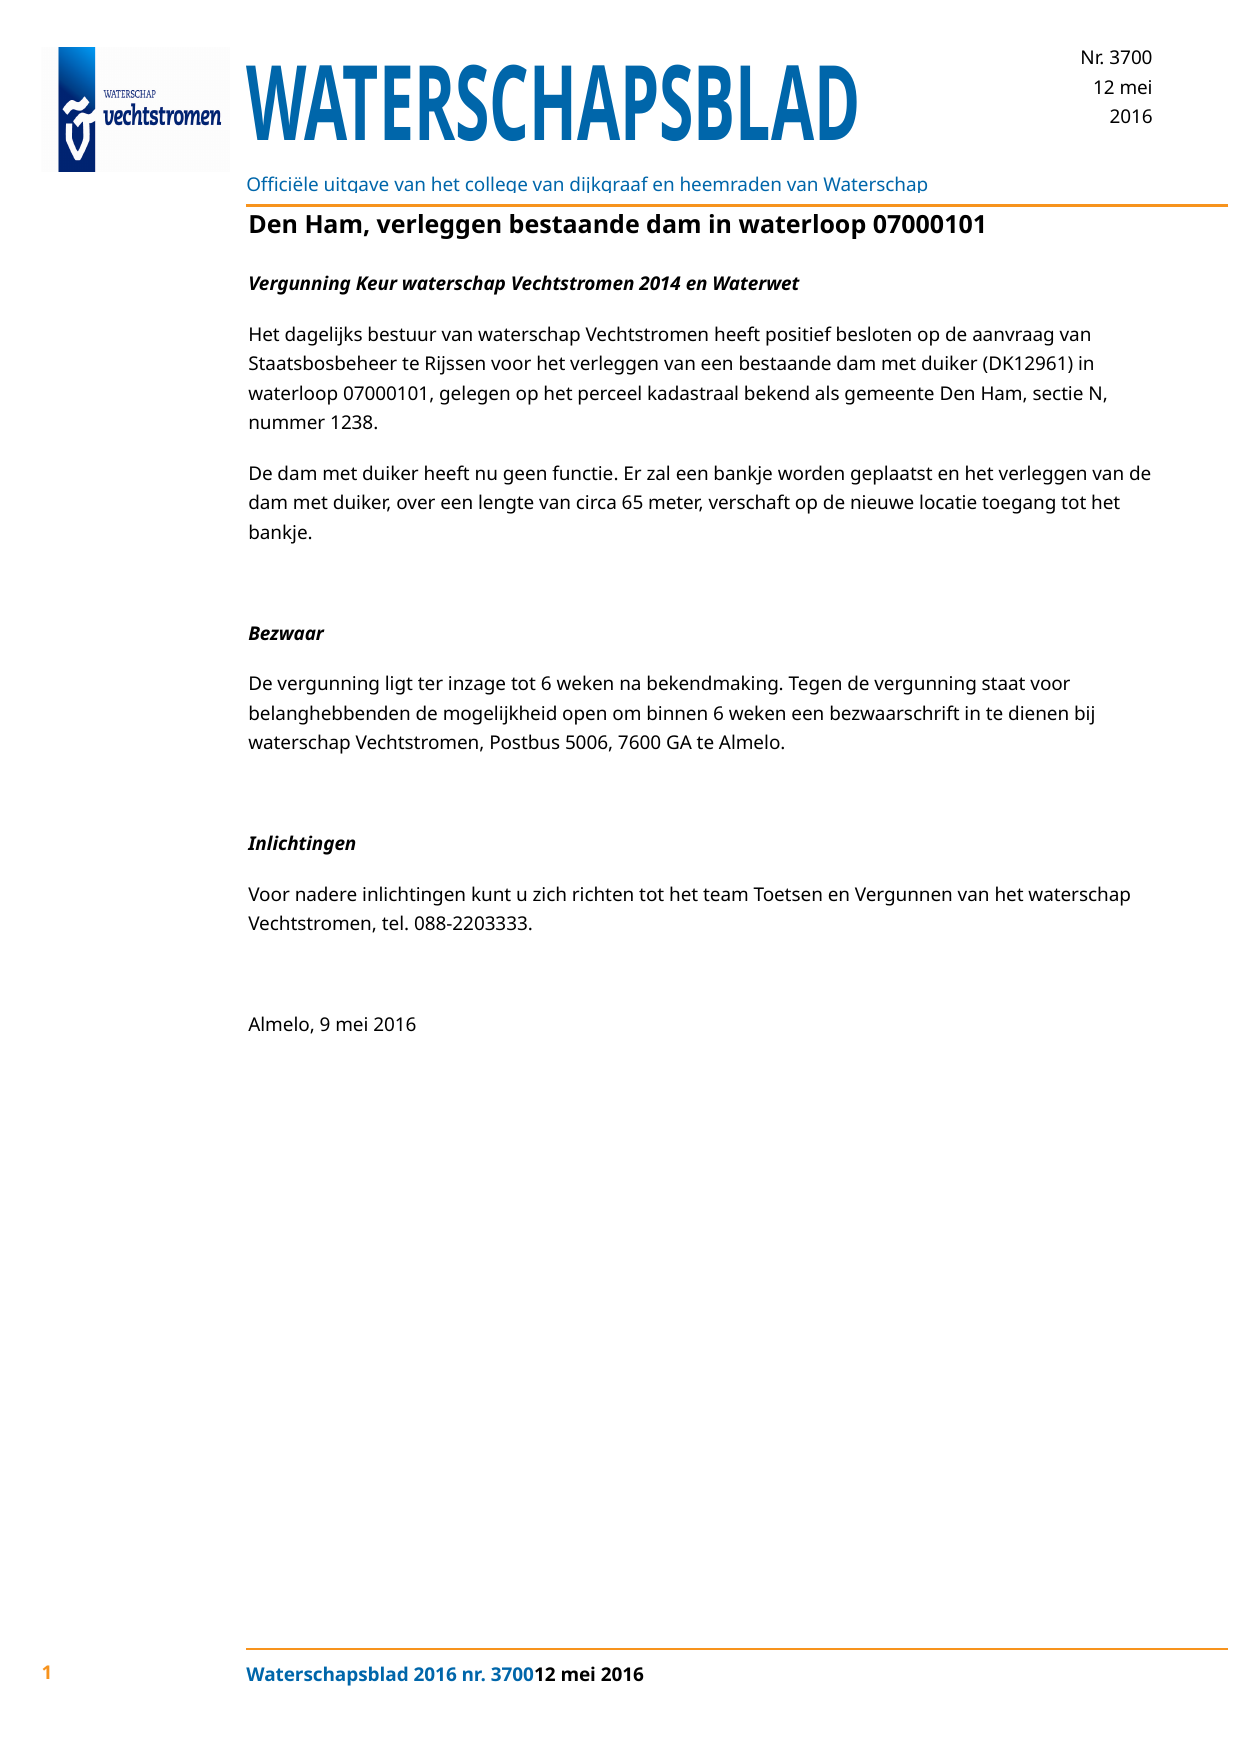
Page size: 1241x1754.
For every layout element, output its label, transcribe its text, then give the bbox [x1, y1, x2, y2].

text Almelo, 9 mei 2016 [248, 1011, 1152, 1037]
text Den Ham, verleggen bestaande dam in waterloop 07000101 [248, 207, 1152, 241]
text Vergunning Keur waterschap Vechtstromen 2014 en Waterwet [248, 270, 1152, 296]
text Voor nadere inlichtingen kunt u zich richten tot het team Toetsen en Vergunnen van het waterschap Vechtstromen, tel. 088-2203333. [248, 881, 1152, 936]
text De vergunning ligt ter inzage tot 6 weken na bekendmaking. Tegen de vergunning staat voor belanghebbenden de mogelijkheid open om binnen 6 weken een bezwaarschrift in te dienen bij waterschap Vechtstromen, Postbus 5006, 7600 GA te Almelo. [248, 670, 1152, 755]
text Het dagelijks bestuur van waterschap Vechtstromen heeft positief besloten op de aanvraag van Staatsbosbeheer te Rijssen voor het verleggen van een bestaande dam met duiker (DK12961) in waterloop 07000101, gelegen op het perceel kadastraal bekend als gemeente Den Ham, sectie N, nummer 1238. [248, 321, 1152, 435]
text Inlichtingen [248, 830, 1152, 856]
text Bezwaar [248, 620, 1152, 646]
text De dam met duiker heeft nu geen functie. Er zal een bankje worden geplaatst en het verleggen van de dam met duiker, over een lengte van circa 65 meter, verschaft op de nieuwe locatie toegang tot het bankje. [248, 460, 1152, 545]
picture [41, 47, 231, 172]
